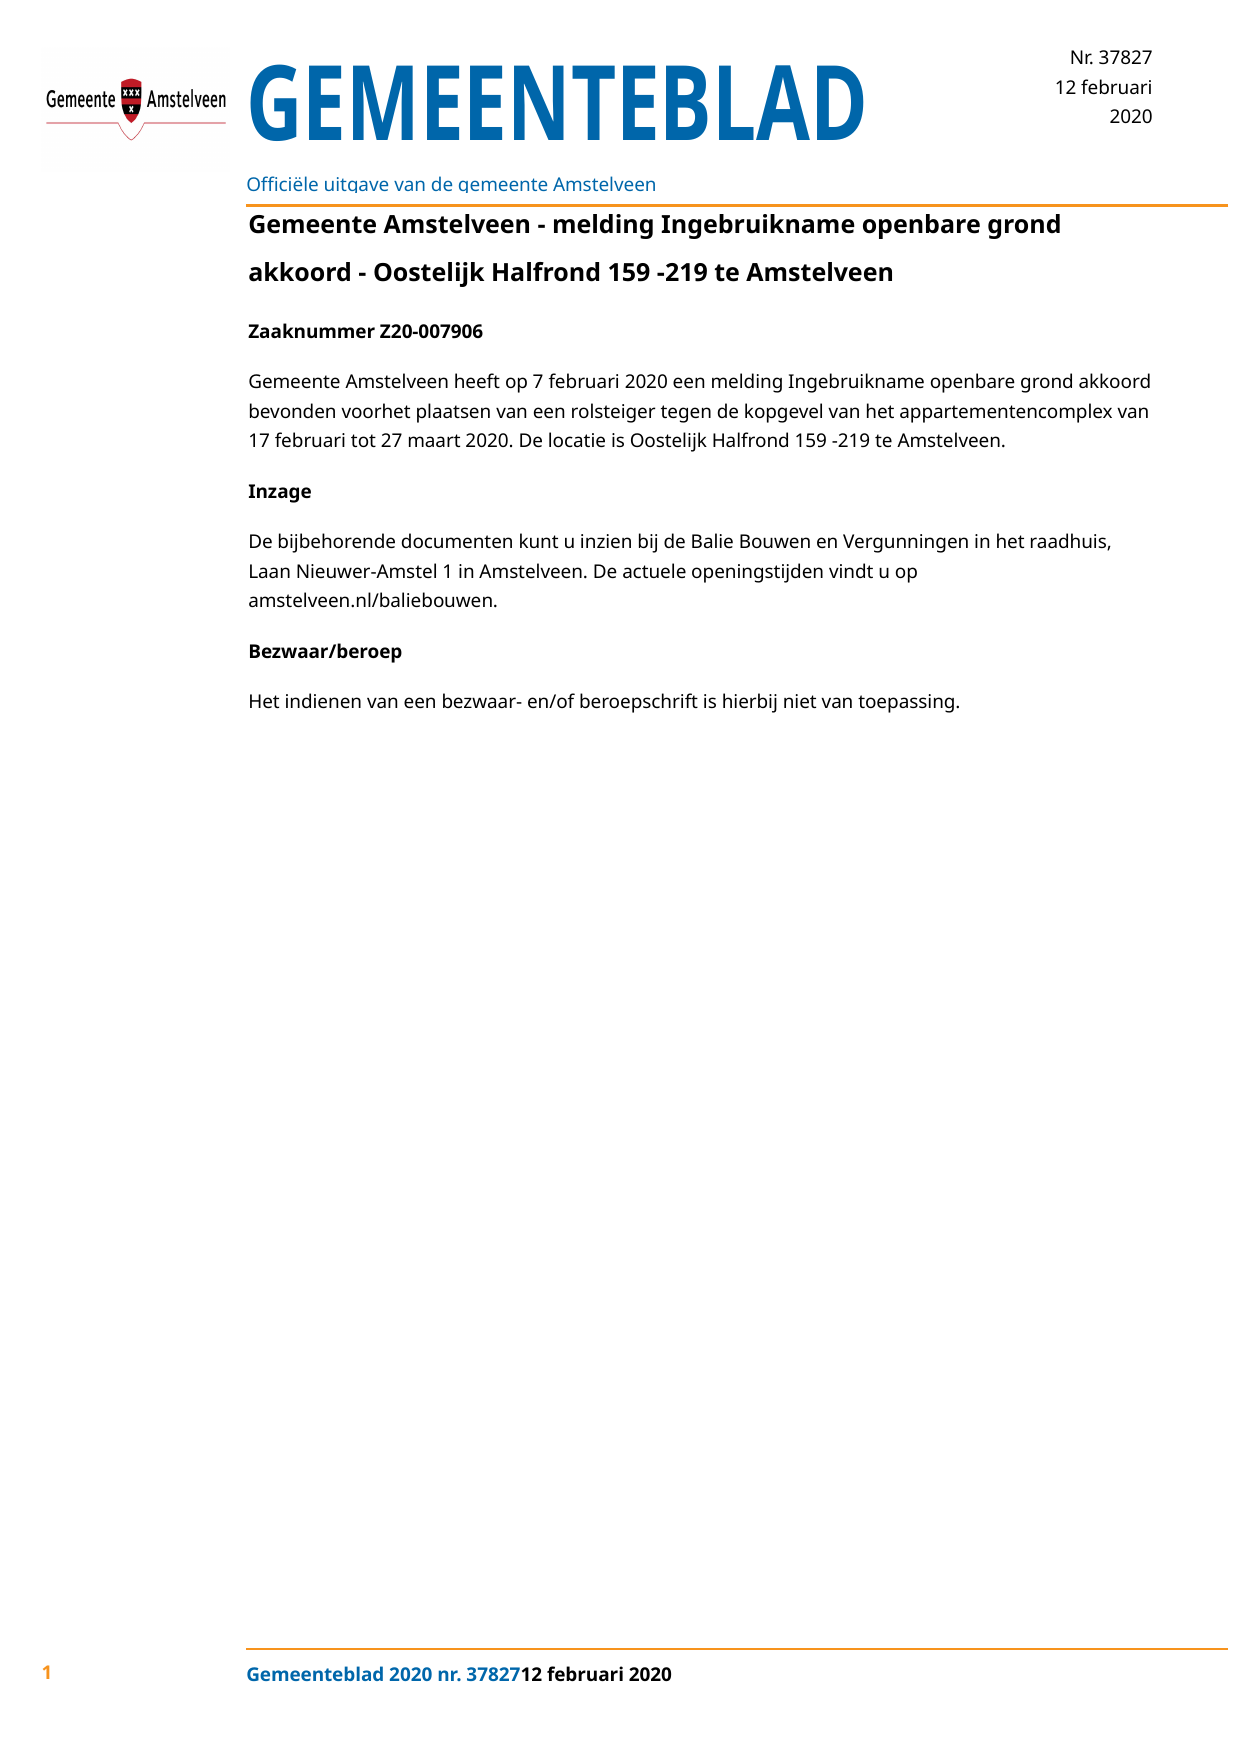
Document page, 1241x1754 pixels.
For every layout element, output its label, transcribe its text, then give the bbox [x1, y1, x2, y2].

text Inzage [248, 478, 1152, 504]
picture [41, 47, 231, 172]
text Zaaknummer Z20-007906 [248, 318, 1152, 344]
text De bijbehorende documenten kunt u inzien bij de Balie Bouwen en Vergunningen in het raadhuis, Laan Nieuwer-Amstel 1 in Amstelveen. De actuele openingstijden vindt u op amstelveen.nl/baliebouwen. [248, 528, 1152, 613]
text Bezwaar/beroep [248, 638, 1152, 664]
text Gemeente Amstelveen - melding Ingebruikname openbare grond akkoord - Oostelijk Halfrond 159 -219 te Amstelveen [248, 207, 1152, 288]
text Het indienen van een bezwaar- en/of beroepschrift is hierbij niet van toepassing. [248, 688, 1152, 714]
text Gemeente Amstelveen heeft op 7 februari 2020 een melding Ingebruikname openbare grond akkoord bevonden voorhet plaatsen van een rolsteiger tegen de kopgevel van het appartementencomplex van 17 februari tot 27 maart 2020. De locatie is Oostelijk Halfrond 159 -219 te Amstelveen. [248, 368, 1152, 453]
